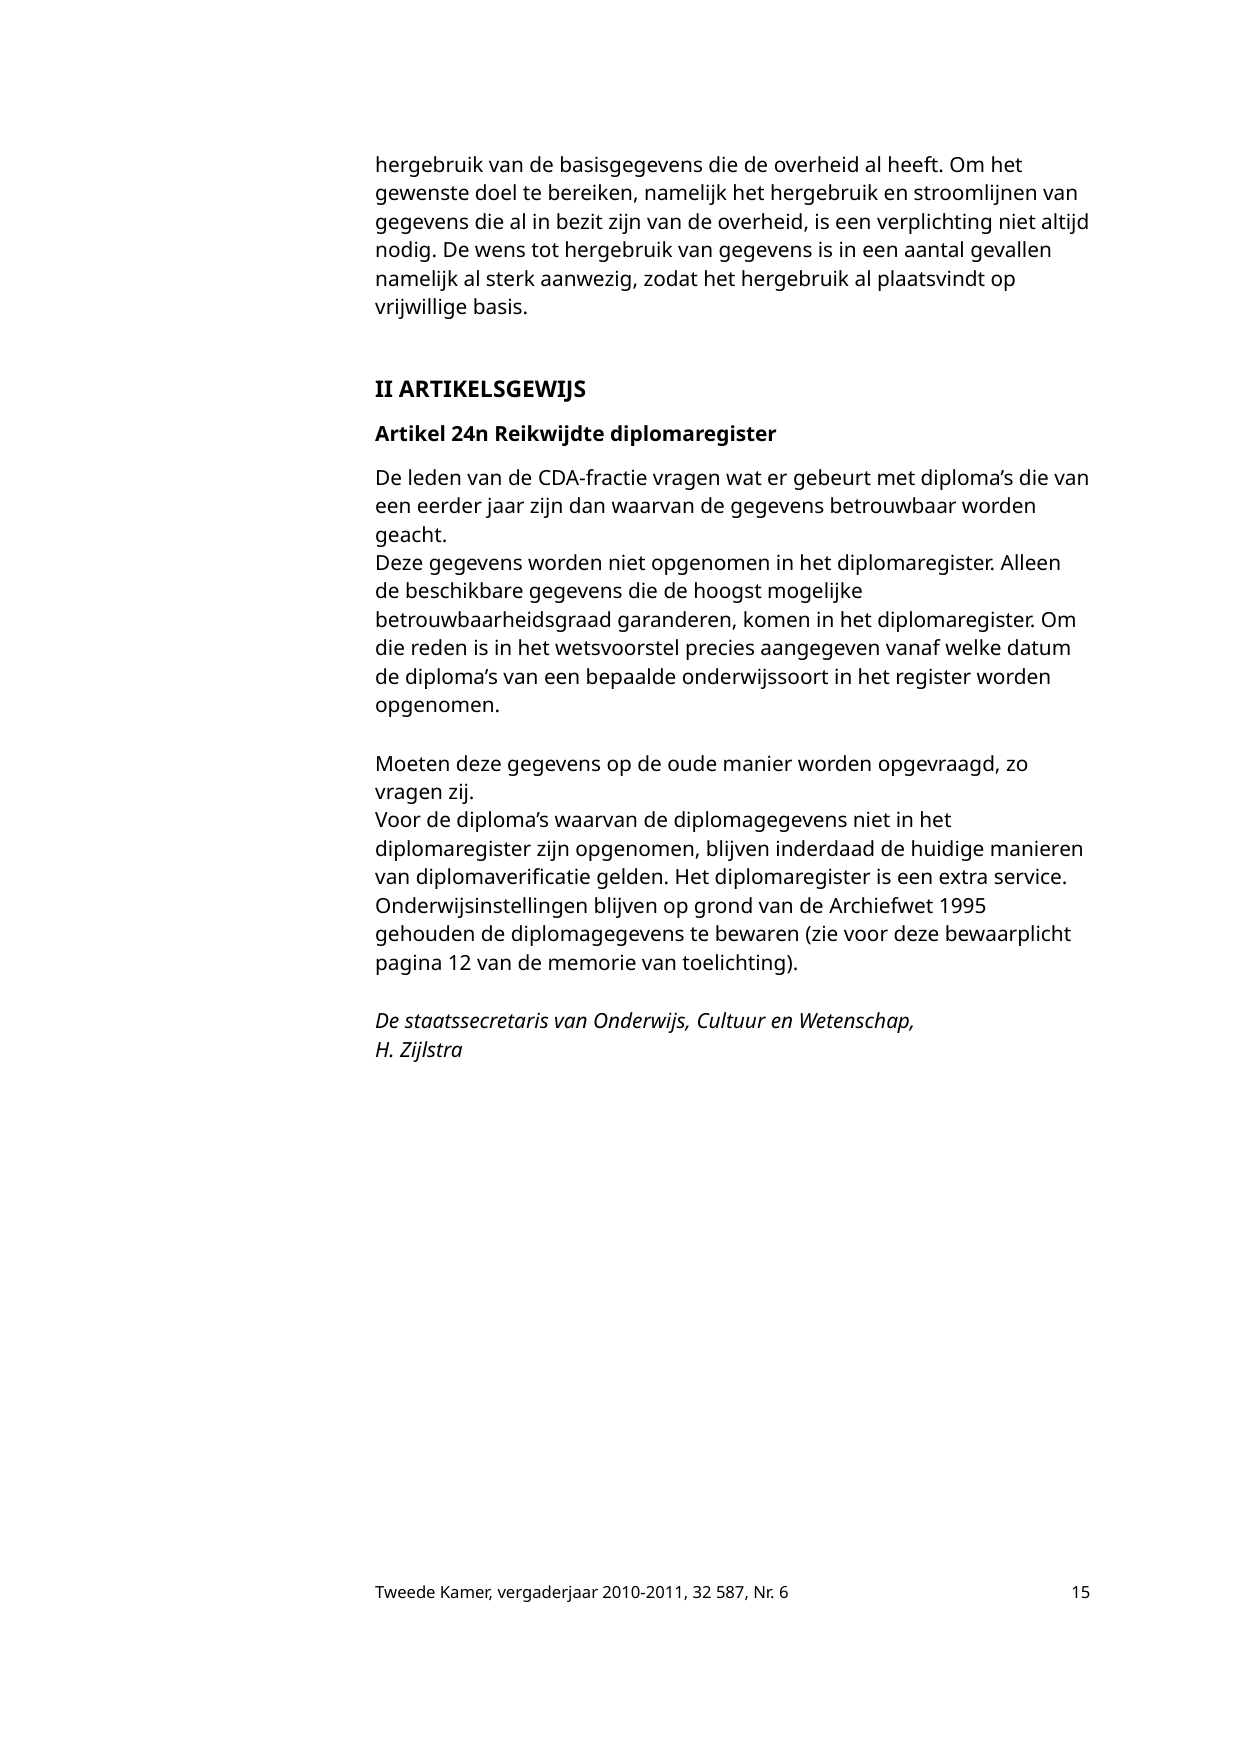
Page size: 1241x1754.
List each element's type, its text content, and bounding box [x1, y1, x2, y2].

text Artikel 24n Reikwijdte diplomaregister [375, 419, 1090, 448]
text Deze gegevens worden niet opgenomen in het diplomaregister. Alleen de beschikbare gegevens die de hoogst mogelijke betrouwbaarheidsgraad garanderen, komen in het diplomaregister. Om die reden is in het wetsvoorstel precies aangegeven vanaf welke datum de diploma’s van een bepaalde onderwijssoort in het register worden opgenomen. [375, 548, 1090, 719]
text Voor de diploma’s waarvan de diplomagegevens niet in het diplomaregister zijn opgenomen, blijven inderdaad de huidige manieren van diplomaverificatie gelden. Het diplomaregister is een extra service. Onderwijsinstellingen blijven op grond van de Archiefwet 1995 gehouden de diplomagegevens te bewaren (zie voor deze bewaarplicht pagina 12 van de memorie van toelichting). [375, 806, 1090, 976]
text Moeten deze gegevens op de oude manier worden opgevraagd, zo vragen zij. [375, 749, 1090, 806]
subtitle II ARTIKELSGEWIJS [375, 373, 1090, 404]
text hergebruik van de basisgegevens die de overheid al heeft. Om het gewenste doel te bereiken, namelijk het hergebruik en stroomlijnen van gegevens die al in bezit zijn van de overheid, is een verplichting niet altijd nodig. De wens tot hergebruik van gegevens is in een aantal gevallen namelijk al sterk aanwezig, zodat het hergebruik al plaatsvindt op vrijwillige basis. [375, 150, 1090, 321]
text De staatssecretaris van Onderwijs, Cultuur en Wetenschap, [375, 1006, 1090, 1035]
text De leden van de CDA-fractie vragen wat er gebeurt met diploma’s die van een eerder jaar zijn dan waarvan de gegevens betrouwbaar worden geacht. [375, 463, 1090, 548]
text H. Zijlstra [375, 1035, 1090, 1063]
